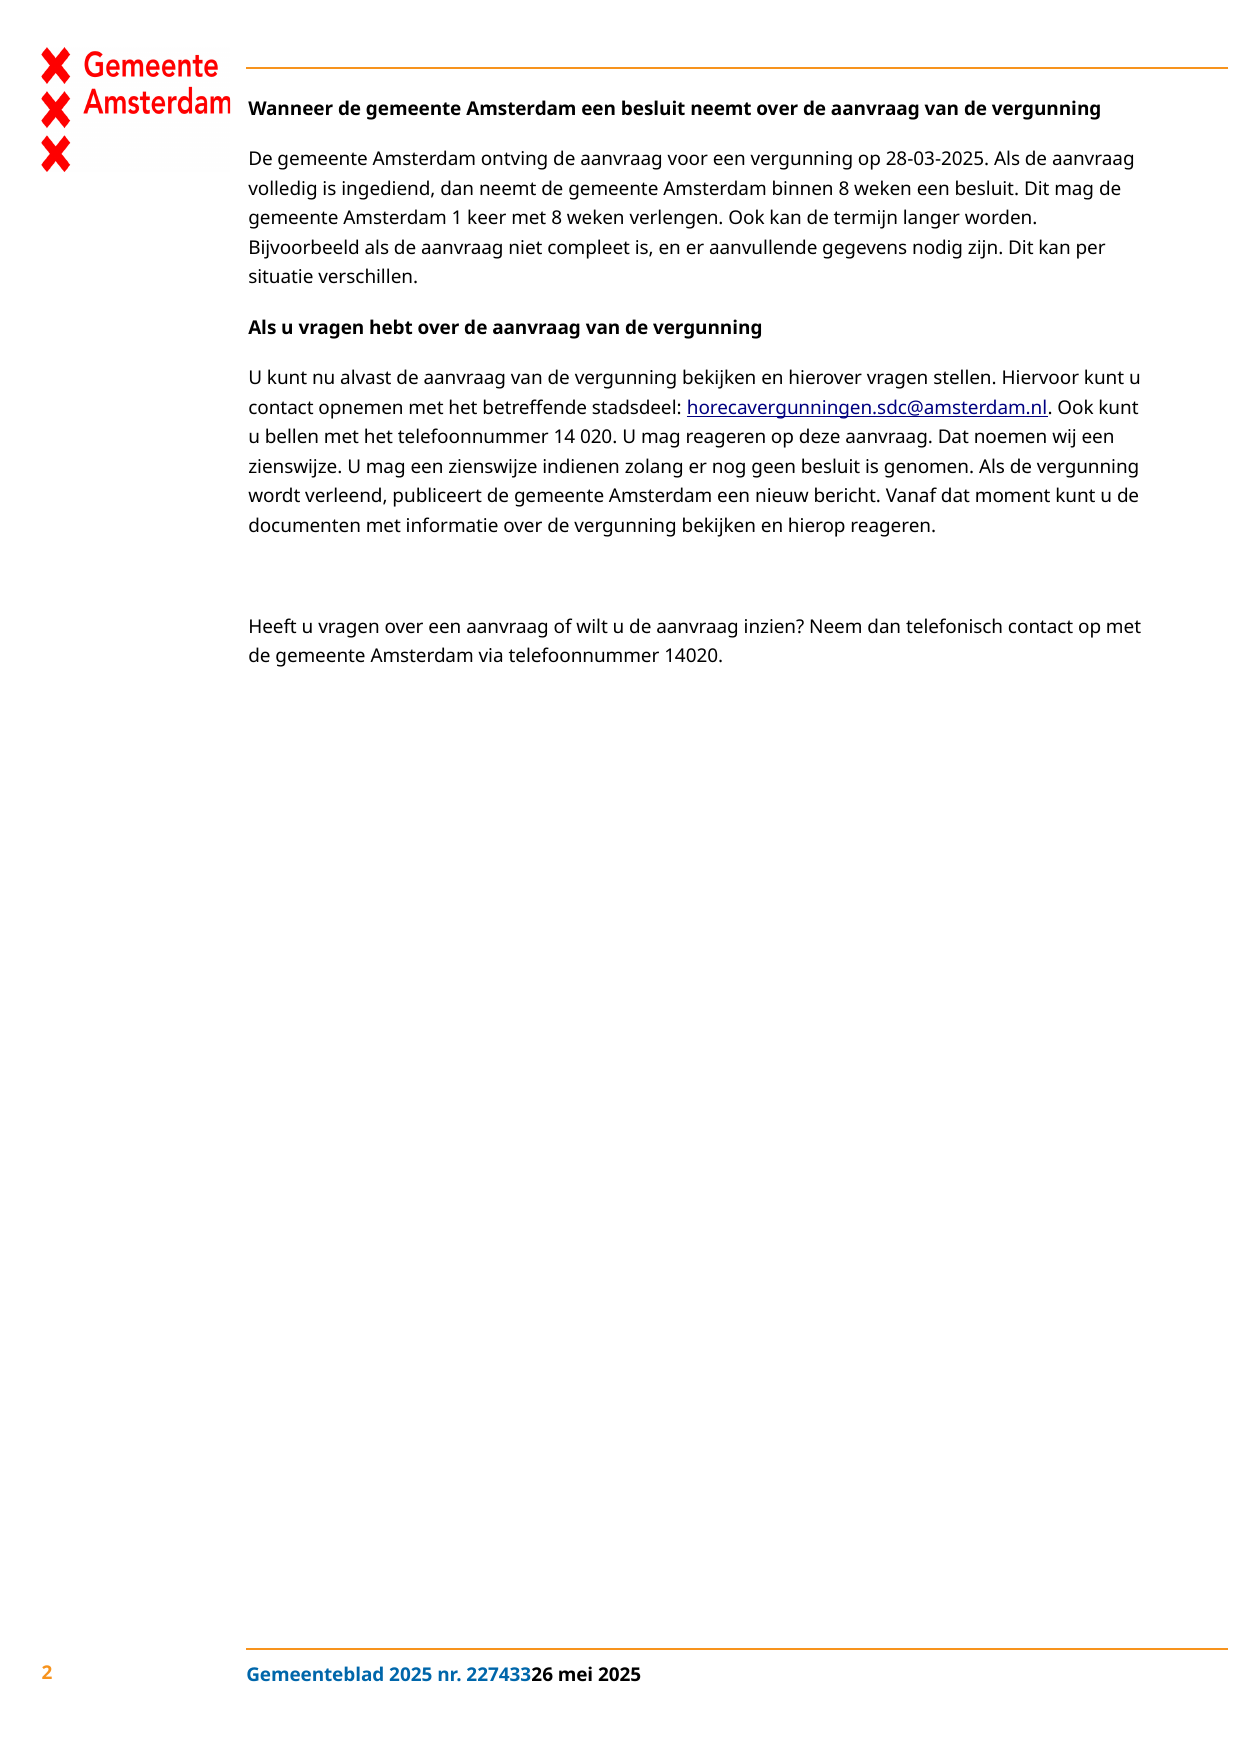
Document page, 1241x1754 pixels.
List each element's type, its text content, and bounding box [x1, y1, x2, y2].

text Heeft u vragen over een aanvraag of wilt u de aanvraag inzien? Neem dan telefonisch contact op met de gemeente Amsterdam via telefoonnummer 14020. [248, 613, 1152, 668]
text U kunt nu alvast de aanvraag van de vergunning bekijken en hierover vragen stellen. Hiervoor kunt u contact opnemen met het betreffende stadsdeel: horecavergunningen.sdc@amsterdam.nl. Ook kunt u bellen met het telefoonnummer 14 020. U mag reageren op deze aanvraag. Dat noemen wij een zienswijze. U mag een zienswijze indienen zolang er nog geen besluit is genomen. Als de vergunning wordt verleend, publiceert de gemeente Amsterdam een nieuw bericht. Vanaf dat moment kunt u de documenten met informatie over de vergunning bekijken en hierop reageren. [248, 364, 1152, 538]
text Als u vragen hebt over de aanvraag van de vergunning [248, 314, 1152, 340]
text Wanneer de gemeente Amsterdam een besluit neemt over de aanvraag van de vergunning [248, 95, 1152, 121]
picture [41, 47, 231, 172]
text De gemeente Amsterdam ontving de aanvraag voor een vergunning op 28-03-2025. Als de aanvraag volledig is ingediend, dan neemt de gemeente Amsterdam binnen 8 weken een besluit. Dit mag de gemeente Amsterdam 1 keer met 8 weken verlengen. Ook kan de termijn langer worden. Bijvoorbeeld als de aanvraag niet compleet is, en er aanvullende gegevens nodig zijn. Dit kan per situatie verschillen. [248, 145, 1152, 289]
